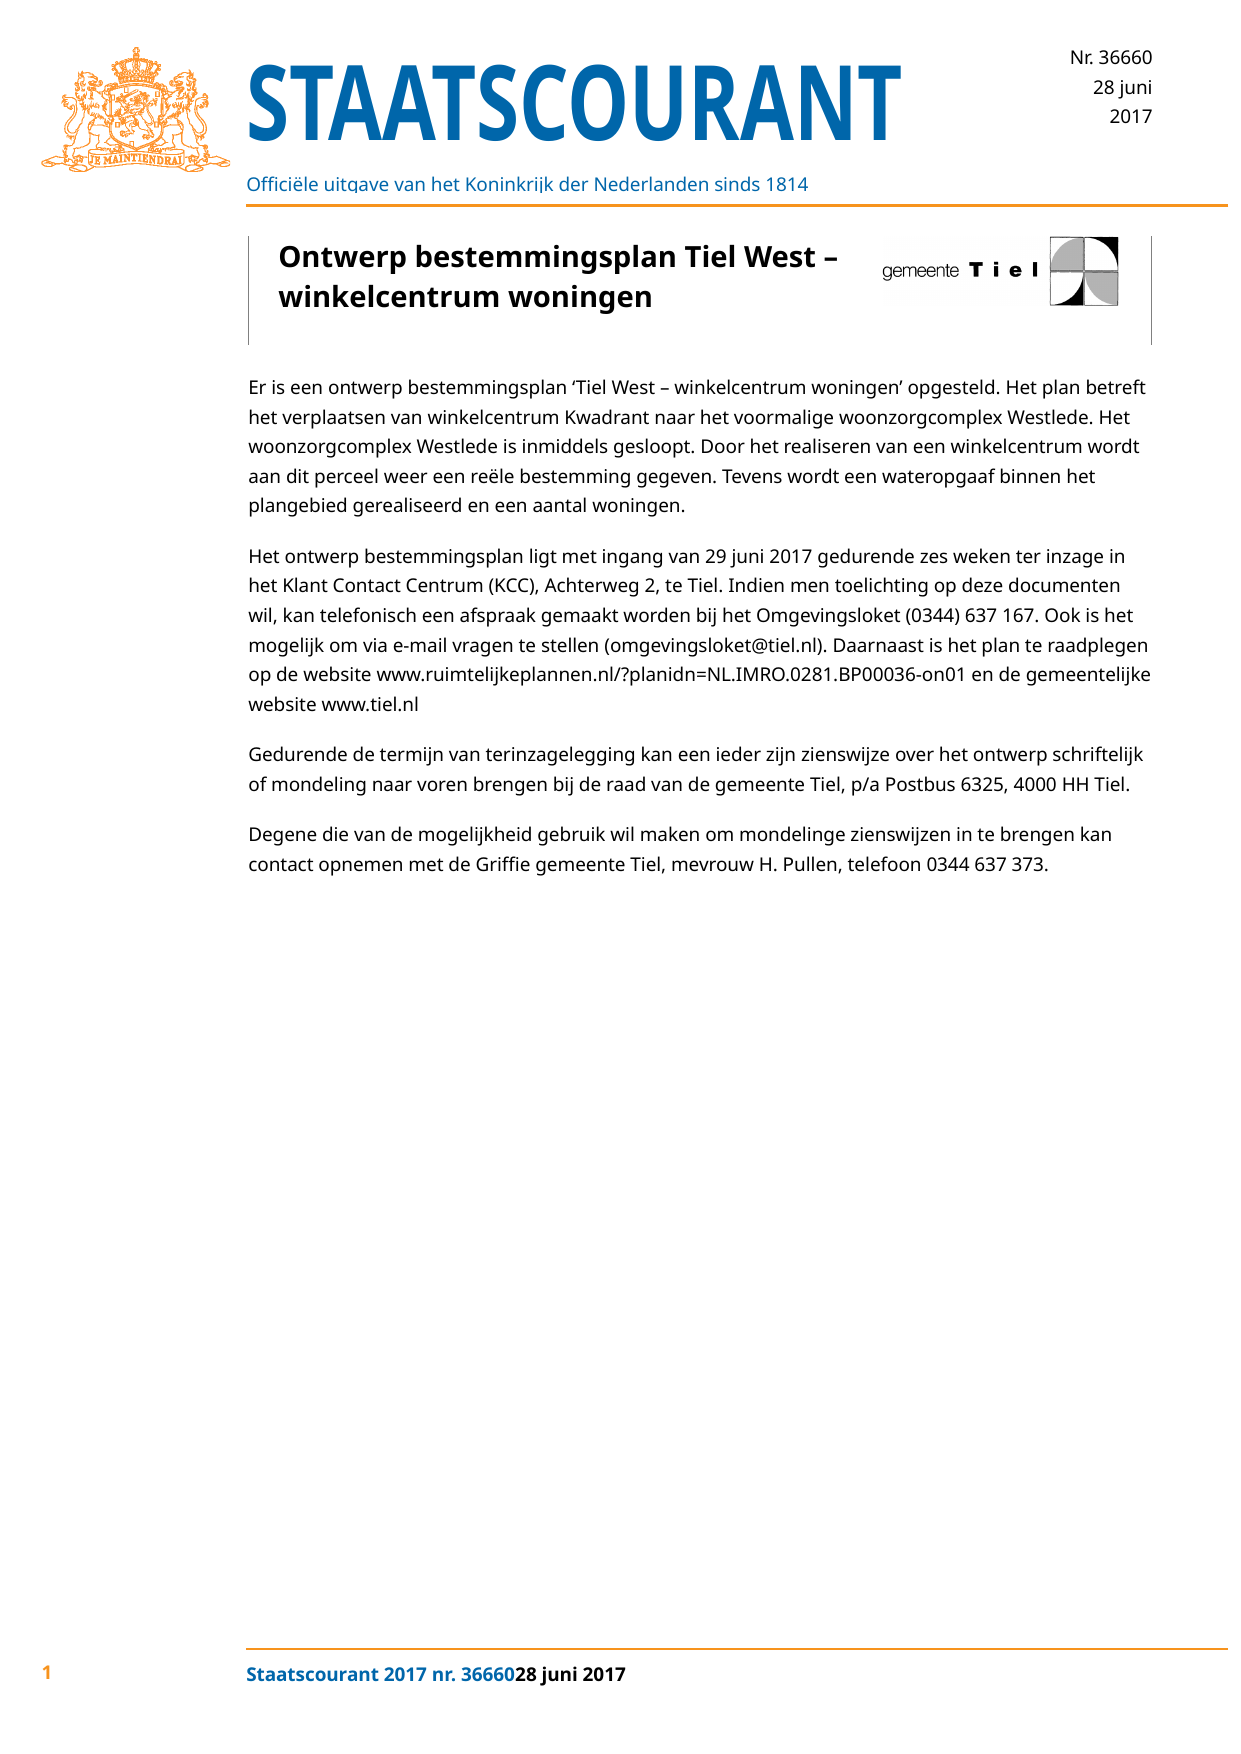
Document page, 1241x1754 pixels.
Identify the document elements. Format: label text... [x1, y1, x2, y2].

table_header Ontwerp bestemmingsplan Tiel West – winkelcentrum woningen [249, 236, 850, 345]
text Gedurende de termijn van terinzagelegging kan een ieder zijn zienswijze over het ontwerp schriftelijk of mondeling naar voren brengen bij de raad van de gemeente Tiel, p/a Postbus 6325, 4000 HH Tiel. [248, 741, 1152, 797]
text Er is een ontwerp bestemmingsplan ‘Tiel West – winkelcentrum woningen’ opgesteld. Het plan betreft het verplaatsen van winkelcentrum Kwadrant naar het voormalige woonzorgcomplex Westlede. Het woonzorgcomplex Westlede is inmiddels gesloopt. Door het realiseren van een winkelcentrum wordt aan dit perceel weer een reële bestemming gegeven. Tevens wordt een wateropgaaf binnen het plangebied gerealiseerd en een aantal woningen. [248, 374, 1152, 518]
picture [882, 236, 1119, 306]
table_header [850, 236, 1151, 345]
text Degene die van de mogelijkheid gebruik wil maken om mondelinge zienswijzen in te brengen kan contact opnemen met de Griffie gemeente Tiel, mevrouw H. Pullen, telefoon 0344 637 373. [248, 821, 1152, 877]
picture [41, 47, 231, 172]
text Het ontwerp bestemmingsplan ligt met ingang van 29 juni 2017 gedurende zes weken ter inzage in het Klant Contact Centrum (KCC), Achterweg 2, te Tiel. Indien men toelichting op deze documenten wil, kan telefonisch een afspraak gemaakt worden bij het Omgevingsloket (0344) 637 167. Ook is het mogelijk om via e-mail vragen te stellen (omgevingsloket@tiel.nl). Daarnaast is het plan te raadplegen op de website www.ruimtelijkeplannen.nl/?planidn=NL.IMRO.0281.BP00036-on01 en de gemeentelijke website www.tiel.nl [248, 543, 1152, 717]
